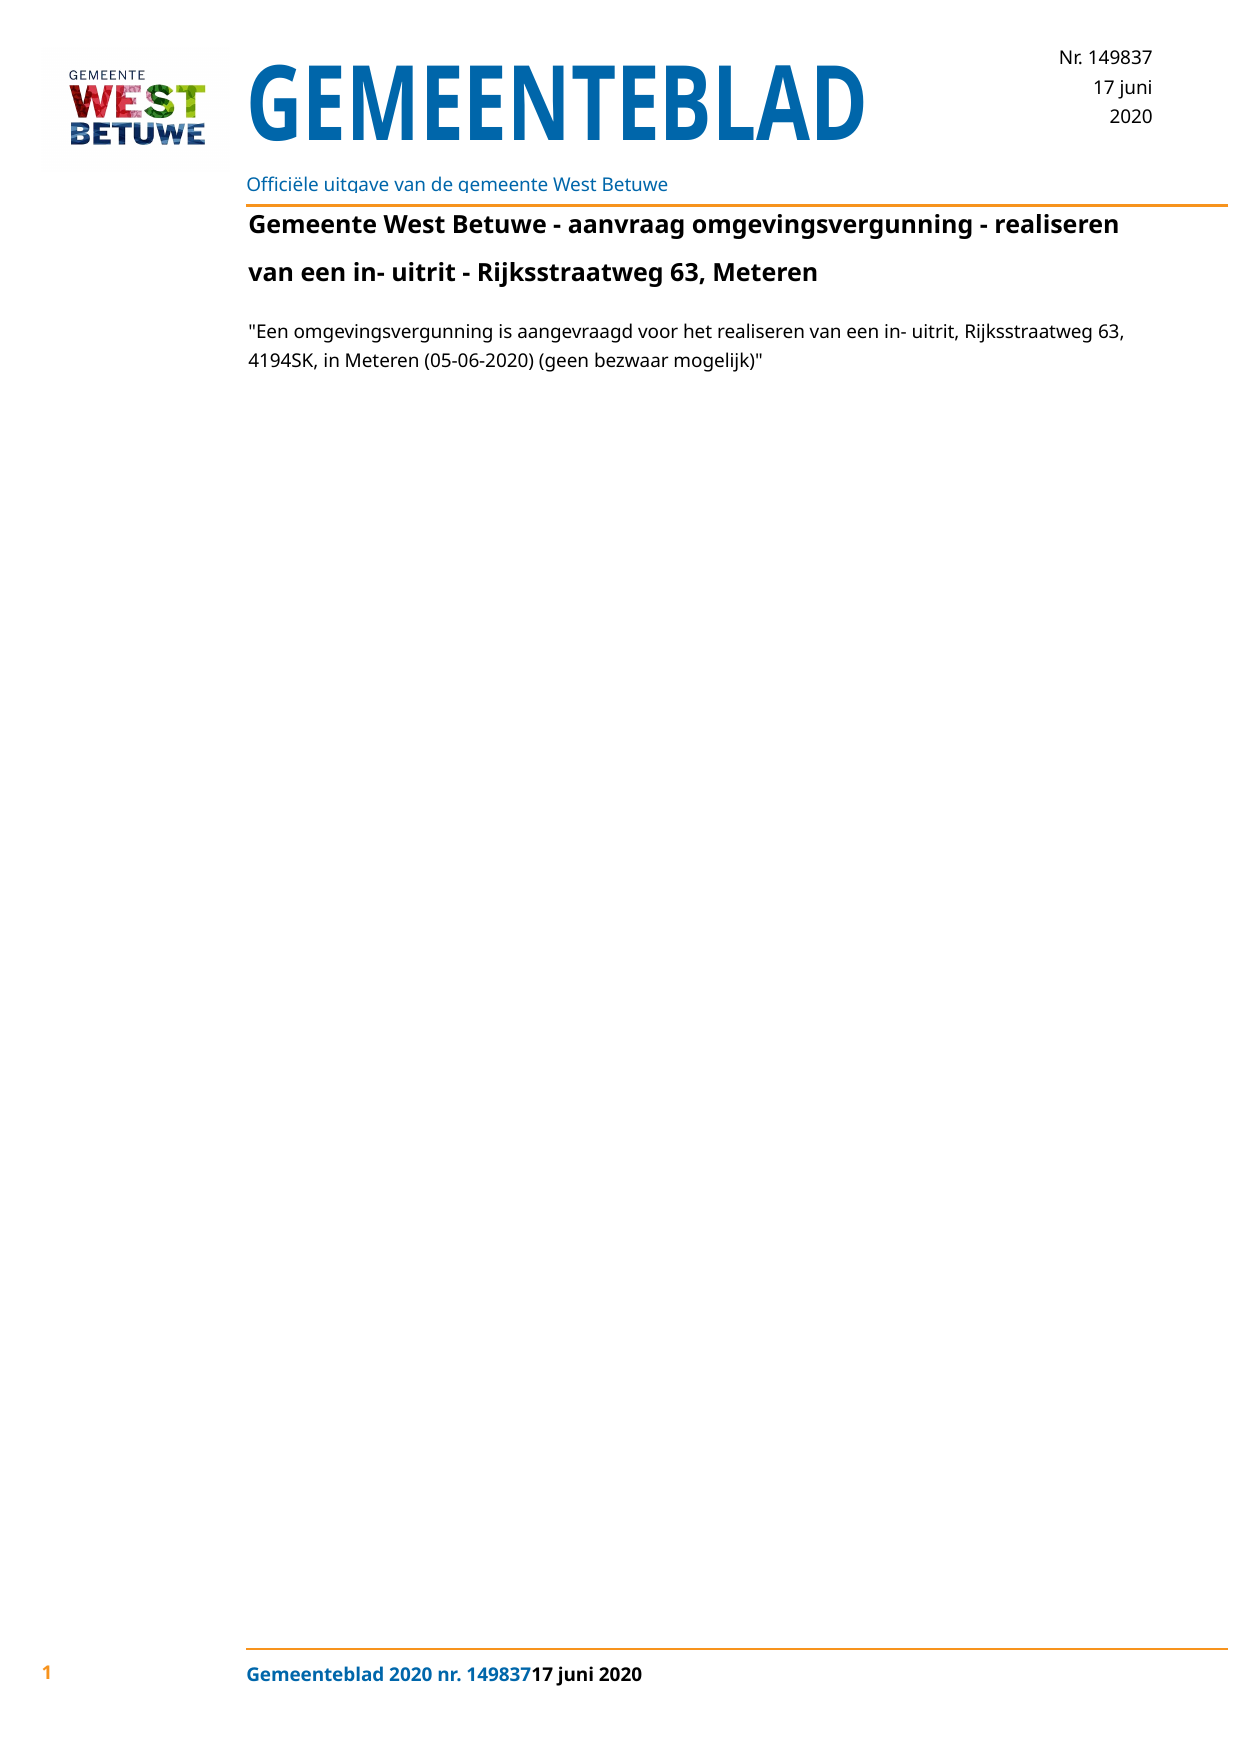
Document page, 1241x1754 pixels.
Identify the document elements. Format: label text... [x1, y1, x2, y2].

text "Een omgevingsvergunning is aangevraagd voor het realiseren van een in- uitrit, Rijksstraatweg 63, 4194SK, in Meteren (05-06-2020) (geen bezwaar mogelijk)" [248, 318, 1152, 373]
picture [41, 47, 231, 172]
text Gemeente West Betuwe - aanvraag omgevingsvergunning - realiseren van een in- uitrit - Rijksstraatweg 63, Meteren [248, 207, 1152, 288]
